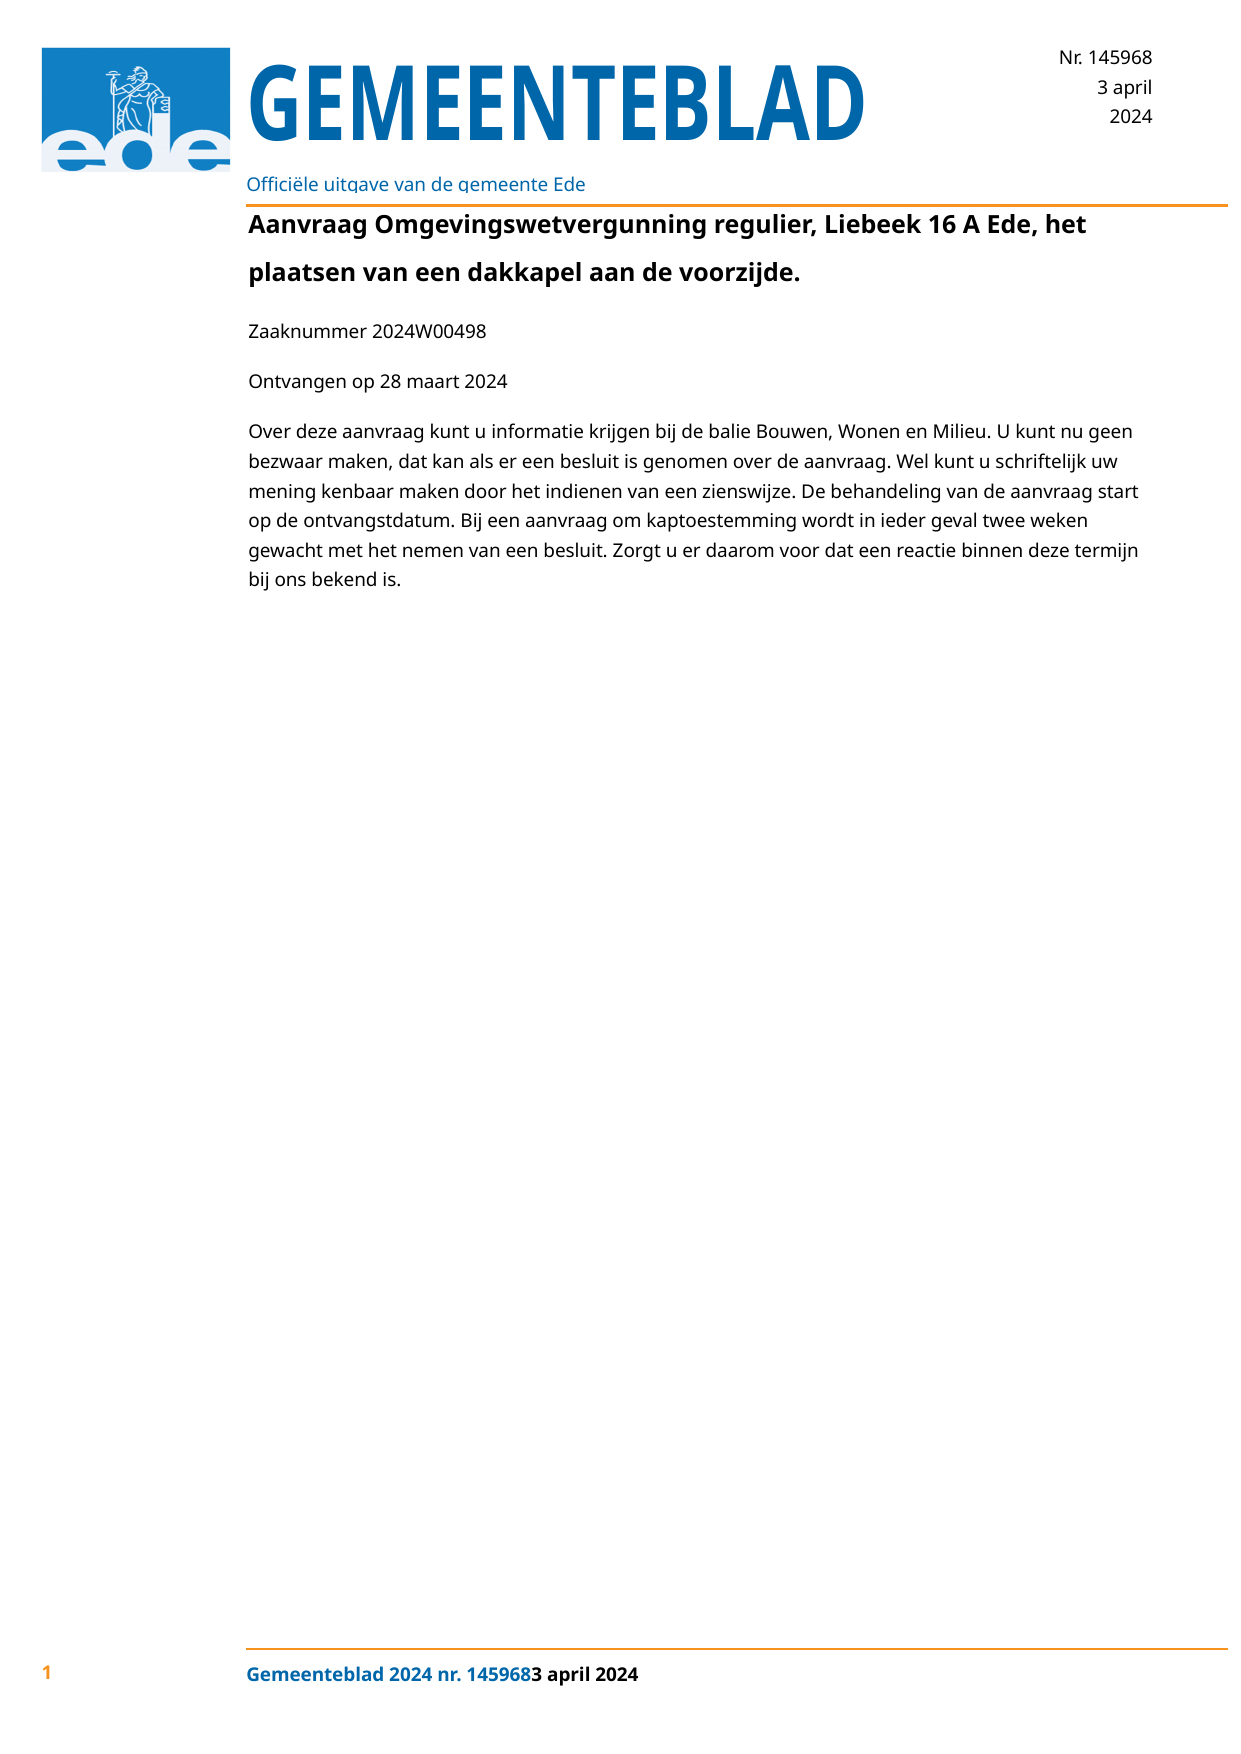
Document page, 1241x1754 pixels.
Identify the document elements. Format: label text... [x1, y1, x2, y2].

picture [41, 47, 231, 172]
text Aanvraag Omgevingswetvergunning regulier, Liebeek 16 A Ede, het plaatsen van een dakkapel aan de voorzijde. [248, 207, 1152, 288]
text Over deze aanvraag kunt u informatie krijgen bij de balie Bouwen, Wonen en Milieu. U kunt nu geen bezwaar maken, dat kan als er een besluit is genomen over de aanvraag. Wel kunt u schriftelijk uw mening kenbaar maken door het indienen van een zienswijze. De behandeling van de aanvraag start op de ontvangstdatum. Bij een aanvraag om kaptoestemming wordt in ieder geval twee weken gewacht met het nemen van een besluit. Zorgt u er daarom voor dat een reactie binnen deze termijn bij ons bekend is. [248, 419, 1152, 592]
text Ontvangen op 28 maart 2024 [248, 368, 1152, 394]
text Zaaknummer 2024W00498 [248, 318, 1152, 344]
